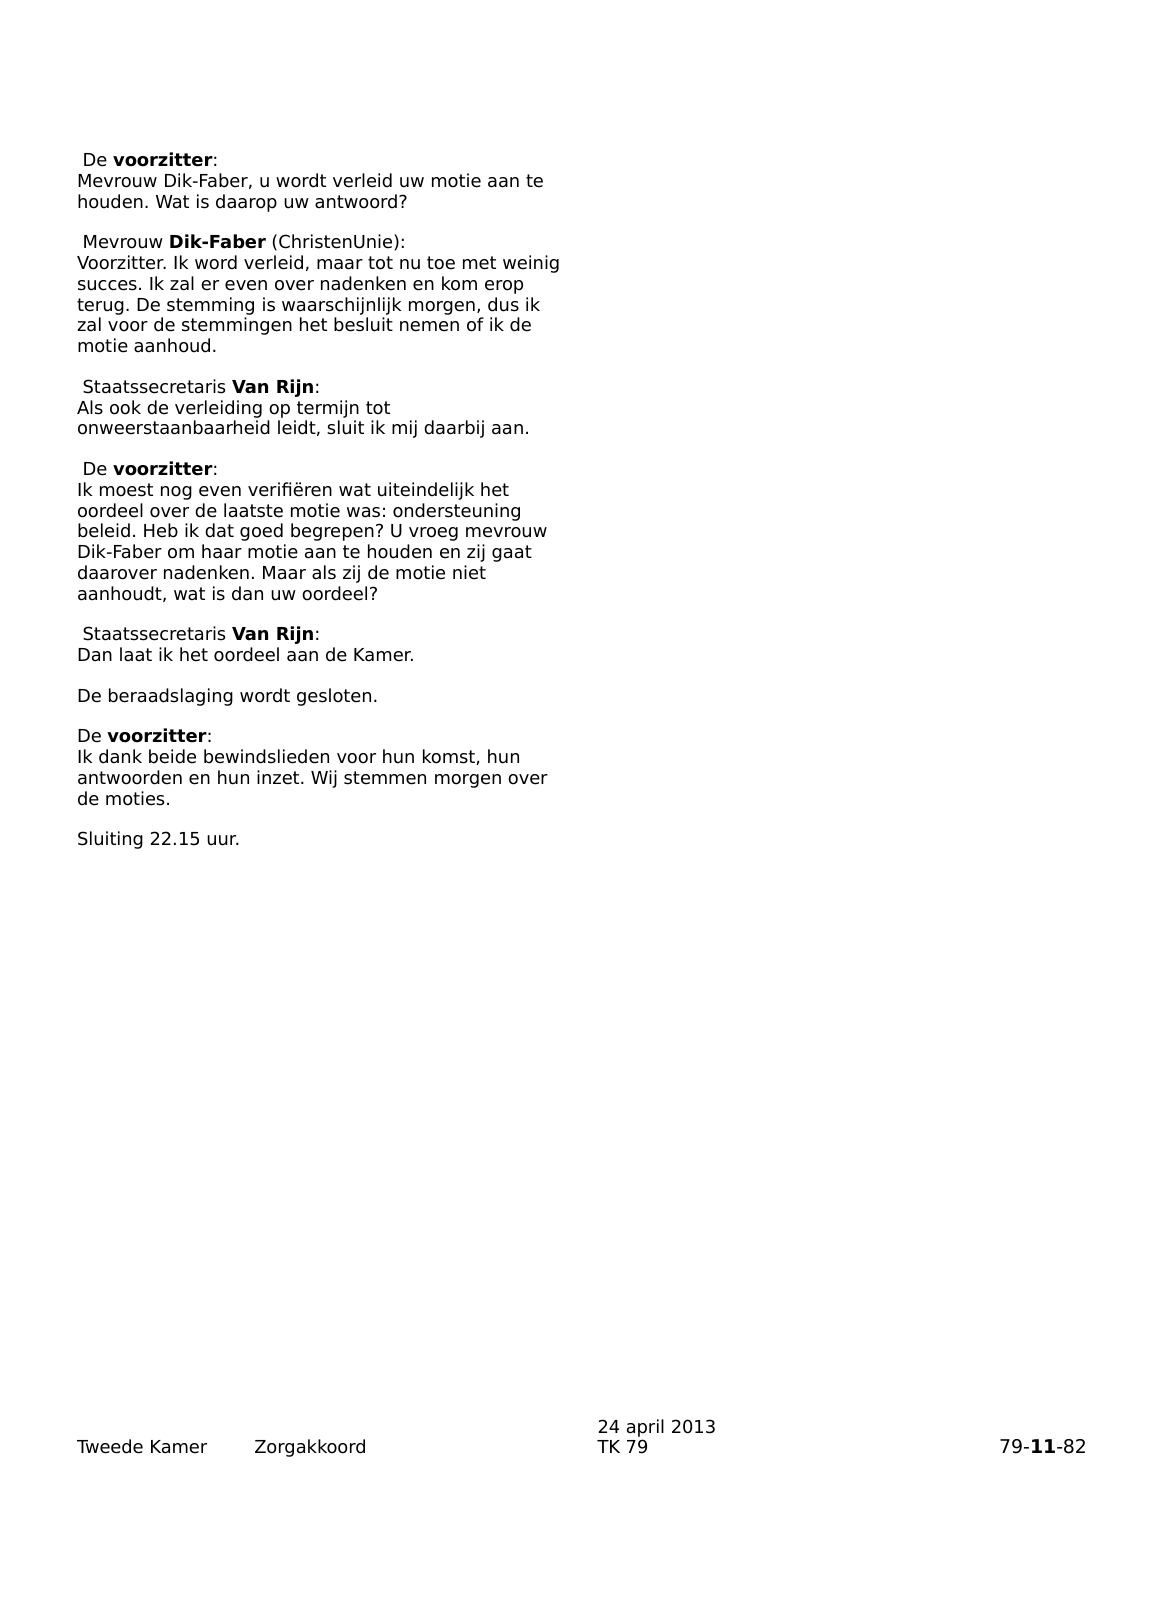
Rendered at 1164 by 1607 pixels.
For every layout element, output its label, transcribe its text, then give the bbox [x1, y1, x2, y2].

text De voorzitter: [77, 150, 567, 171]
text Ik dank beide bewindslieden voor hun komst, hun antwoorden en hun inzet. Wij stemmen morgen over de moties. [77, 747, 567, 809]
text Ik moest nog even verifiëren wat uiteindelijk het oordeel over de laatste motie was: ondersteuning beleid. Heb ik dat goed begrepen? U vroeg mevrouw Dik-Faber om haar motie aan te houden en zij gaat daarover nadenken. Maar als zij de motie niet aanhoudt, wat is dan uw oordeel? [77, 480, 567, 604]
text Voorzitter. Ik word verleid, maar tot nu toe met weinig succes. Ik zal er even over nadenken en kom erop terug. De stemming is waarschijnlijk morgen, dus ik zal voor de stemmingen het besluit nemen of ik de motie aanhoud. [77, 253, 567, 357]
text Mevrouw Dik-Faber (ChristenUnie): [77, 232, 567, 253]
text Dan laat ik het oordeel aan de Kamer. [77, 645, 567, 666]
text Mevrouw Dik-Faber, u wordt verleid uw motie aan te houden. Wat is daarop uw antwoord? [77, 171, 567, 212]
text Als ook de verleiding op termijn tot onweerstaanbaarheid leidt, sluit ik mij daarbij aan. [77, 397, 567, 439]
text De beraadslaging wordt gesloten. [77, 686, 567, 706]
text De voorzitter: [77, 726, 567, 747]
text Staatssecretaris Van Rijn: [77, 377, 567, 397]
text Staatssecretaris Van Rijn: [77, 624, 567, 645]
text De voorzitter: [77, 459, 567, 480]
text Sluiting 22.15 uur. [77, 829, 567, 850]
